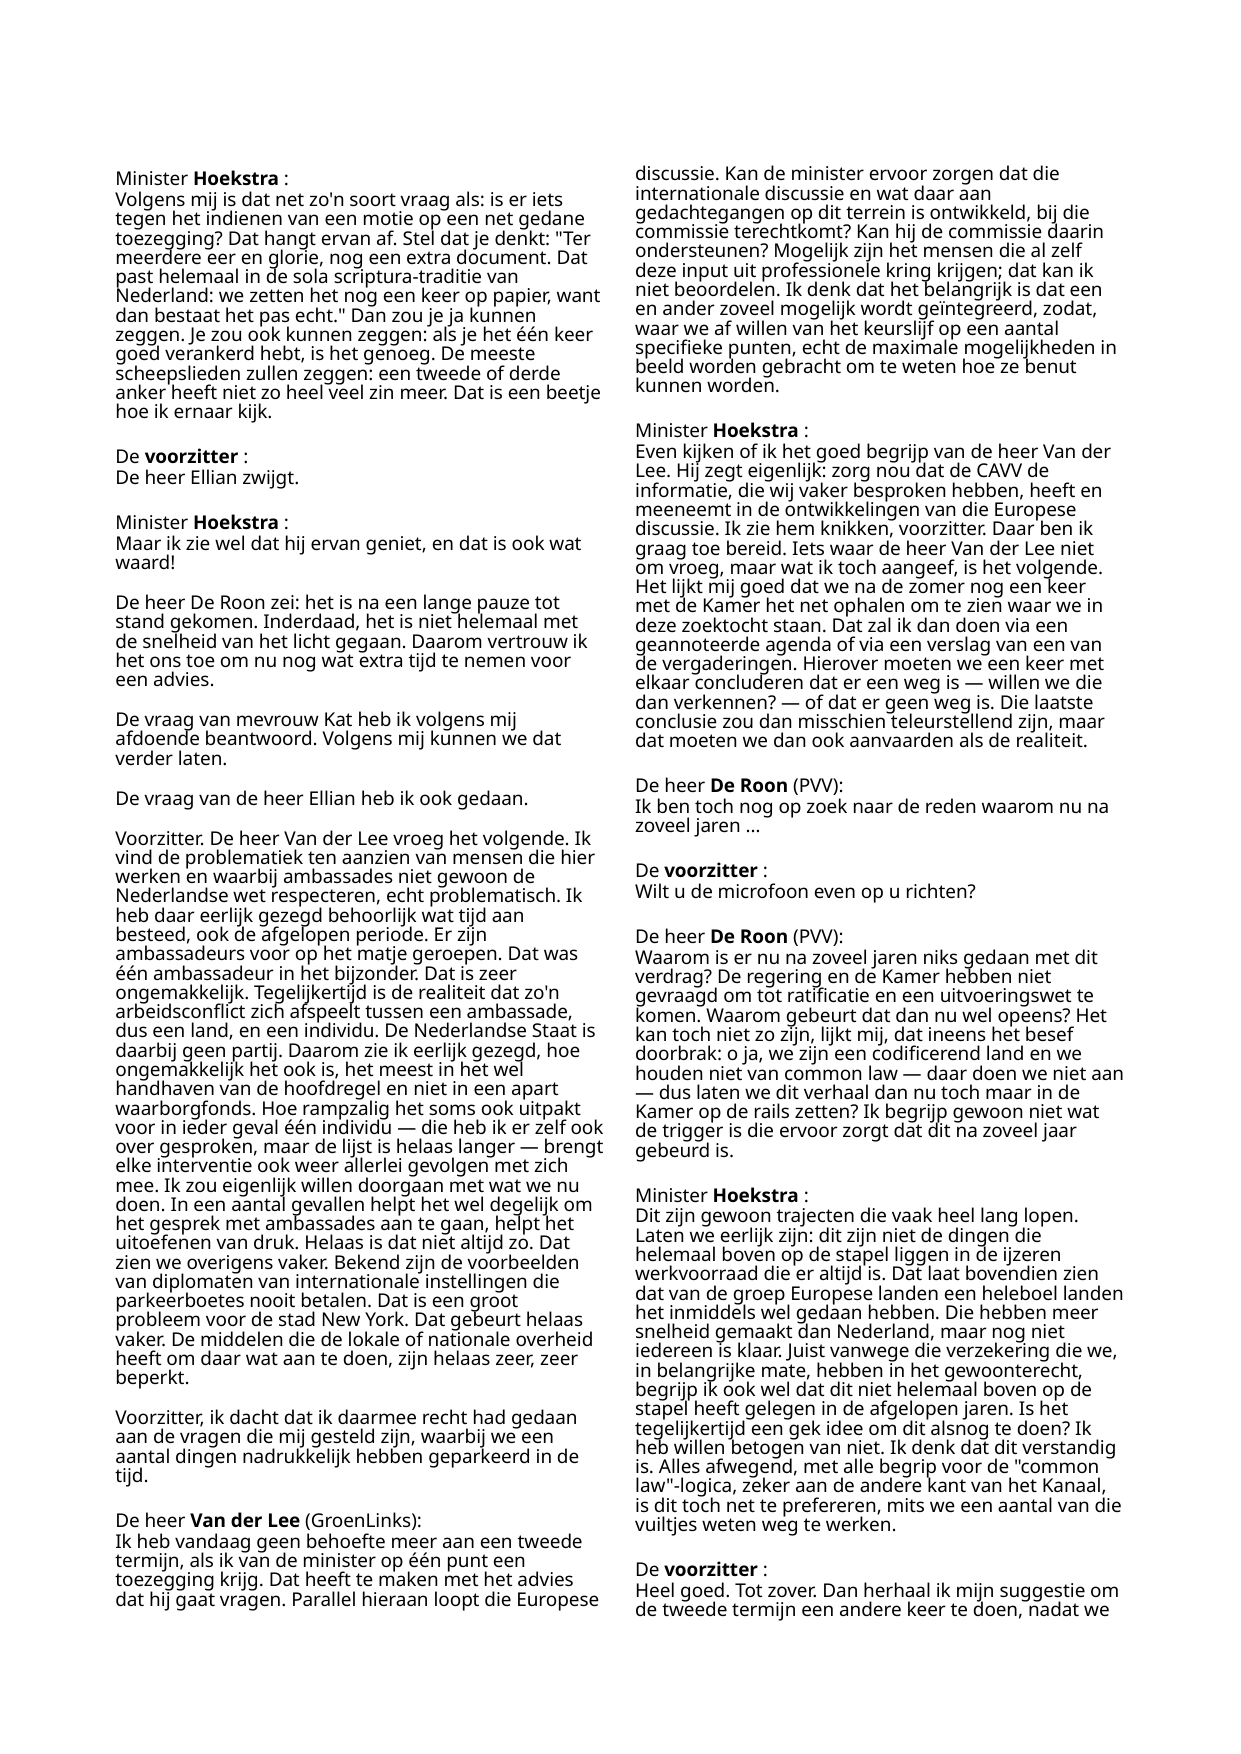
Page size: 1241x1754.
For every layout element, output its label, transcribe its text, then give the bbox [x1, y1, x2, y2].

text Minister Hoekstra : [635, 417, 1125, 443]
text Voorzitter. De heer Van der Lee vroeg het volgende. Ik vind de problematiek ten aanzien van mensen die hier werken en waarbij ambassades niet gewoon de Nederlandse wet respecteren, echt problematisch. Ik heb daar eerlijk gezegd behoorlijk wat tijd aan besteed, ook de afgelopen periode. Er zijn ambassadeurs voor op het matje geroepen. Dat was één ambassadeur in het bijzonder. Dat is zeer ongemakkelijk. Tegelijkertijd is de realiteit dat zo'n arbeidsconflict zich afspeelt tussen een ambassade, dus een land, en een individu. De Nederlandse Staat is daarbij geen partij. Daarom zie ik eerlijk gezegd, hoe ongemakkelijk het ook is, het meest in het wel handhaven van de hoofdregel en niet in een apart waarborgfonds. Hoe rampzalig het soms ook uitpakt voor in ieder geval één individu — die heb ik er zelf ook over gesproken, maar de lijst is helaas langer — brengt elke interventie ook weer allerlei gevolgen met zich mee. Ik zou eigenlijk willen doorgaan met wat we nu doen. In een aantal gevallen helpt het wel degelijk om het gesprek met ambassades aan te gaan, helpt het uitoefenen van druk. Helaas is dat niet altijd zo. Dat zien we overigens vaker. Bekend zijn de voorbeelden van diplomaten van internationale instellingen die parkeerboetes nooit betalen. Dat is een groot probleem voor de stad New York. Dat gebeurt helaas vaker. De middelen die de lokale of nationale overheid heeft om daar wat aan te doen, zijn helaas zeer, zeer beperkt. [115, 830, 605, 1388]
text De vraag van de heer Ellian heb ik ook gedaan. [115, 790, 605, 809]
text De voorzitter : [635, 857, 1125, 883]
text De heer De Roon zei: het is na een lange pauze tot stand gekomen. Inderdaad, het is niet helemaal met de snelheid van het licht gegaan. Daarom vertrouw ik het ons toe om nu nog wat extra tijd te nemen voor een advies. [115, 594, 605, 690]
text De voorzitter : [115, 443, 605, 469]
text De heer De Roon (PVV): [635, 923, 1125, 949]
text Ik heb vandaag geen behoefte meer aan een tweede termijn, als ik van de minister op één punt een toezegging krijg. Dat heeft te maken met het advies dat hij gaat vragen. Parallel hieraan loopt die Europese [115, 1533, 605, 1610]
text De heer Ellian zwijgt. [115, 469, 605, 488]
text Minister Hoekstra : [115, 509, 605, 535]
text Waarom is er nu na zoveel jaren niks gedaan met dit verdrag? De regering en de Kamer hebben niet gevraagd om tot ratificatie en een uitvoeringswet te komen. Waarom gebeurt dat dan nu wel opeens? Het kan toch niet zo zijn, lijkt mij, dat ineens het besef doorbrak: o ja, we zijn een codificerend land en we houden niet van common law — daar doen we niet aan — dus laten we dit verhaal dan nu toch maar in de Kamer op de rails zetten? Ik begrijp gewoon niet wat de trigger is die ervoor zorgt dat dit na zoveel jaar gebeurd is. [635, 949, 1125, 1161]
text Minister Hoekstra : [115, 165, 605, 191]
text Dit zijn gewoon trajecten die vaak heel lang lopen. Laten we eerlijk zijn: dit zijn niet de dingen die helemaal boven op de stapel liggen in de ijzeren werkvoorraad die er altijd is. Dat laat bovendien zien dat van de groep Europese landen een heleboel landen het inmiddels wel gedaan hebben. Die hebben meer snelheid gemaakt dan Nederland, maar nog niet iedereen is klaar. Juist vanwege die verzekering die we, in belangrijke mate, hebben in het gewoonterecht, begrijp ik ook wel dat dit niet helemaal boven op de stapel heeft gelegen in de afgelopen jaren. Is het tegelijkertijd een gek idee om dit alsnog te doen? Ik heb willen betogen van niet. Ik denk dat dit verstandig is. Alles afwegend, met alle begrip voor de "common law"-logica, zeker aan de andere kant van het Kanaal, is dit toch net te prefereren, mits we een aantal van die vuiltjes weten weg te werken. [635, 1207, 1125, 1535]
text De heer Van der Lee (GroenLinks): [115, 1507, 605, 1533]
text Voorzitter, ik dacht dat ik daarmee recht had gedaan aan de vragen die mij gesteld zijn, waarbij we een aantal dingen nadrukkelijk hebben geparkeerd in de tijd. [115, 1409, 605, 1486]
text Ik ben toch nog op zoek naar de reden waarom nu na zoveel jaren … [635, 798, 1125, 837]
text discussie. Kan de minister ervoor zorgen dat die internationale discussie en wat daar aan gedachtegangen op dit terrein is ontwikkeld, bij die commissie terechtkomt? Kan hij de commissie daarin ondersteunen? Mogelijk zijn het mensen die al zelf deze input uit professionele kring krijgen; dat kan ik niet beoordelen. Ik denk dat het belangrijk is dat een en ander zoveel mogelijk wordt geïntegreerd, zodat, waar we af willen van het keurslijf op een aantal specifieke punten, echt de maximale mogelijkheden in beeld worden gebracht om te weten hoe ze benut kunnen worden. [635, 165, 1125, 397]
text Minister Hoekstra : [635, 1182, 1125, 1207]
text De voorzitter : [635, 1556, 1125, 1582]
text Wilt u de microfoon even op u richten? [635, 883, 1125, 902]
text De heer De Roon (PVV): [635, 772, 1125, 798]
text Even kijken of ik het goed begrijp van de heer Van der Lee. Hij zegt eigenlijk: zorg nou dat de CAVV de informatie, die wij vaker besproken hebben, heeft en meeneemt in de ontwikkelingen van die Europese discussie. Ik zie hem knikken, voorzitter. Daar ben ik graag toe bereid. Iets waar de heer Van der Lee niet om vroeg, maar wat ik toch aangeef, is het volgende. Het lijkt mij goed dat we na de zomer nog een keer met de Kamer het net ophalen om te zien waar we in deze zoektocht staan. Dat zal ik dan doen via een geannoteerde agenda of via een verslag van een van de vergaderingen. Hierover moeten we een keer met elkaar concluderen dat er een weg is — willen we die dan verkennen? — of dat er geen weg is. Die laatste conclusie zou dan misschien teleurstellend zijn, maar dat moeten we dan ook aanvaarden als de realiteit. [635, 443, 1125, 751]
text Heel goed. Tot zover. Dan herhaal ik mijn suggestie om de tweede termijn een andere keer te doen, nadat we [635, 1582, 1125, 1620]
text De vraag van mevrouw Kat heb ik volgens mij afdoende beantwoord. Volgens mij kunnen we dat verder laten. [115, 711, 605, 769]
text Volgens mij is dat net zo'n soort vraag als: is er iets tegen het indienen van een motie op een net gedane toezegging? Dat hangt ervan af. Stel dat je denkt: "Ter meerdere eer en glorie, nog een extra document. Dat past helemaal in de sola scriptura-traditie van Nederland: we zetten het nog een keer op papier, want dan bestaat het pas echt." Dan zou je ja kunnen zeggen. Je zou ook kunnen zeggen: als je het één keer goed verankerd hebt, is het genoeg. De meeste scheepslieden zullen zeggen: een tweede of derde anker heeft niet zo heel veel zin meer. Dat is een beetje hoe ik ernaar kijk. [115, 191, 605, 422]
text Maar ik zie wel dat hij ervan geniet, en dat is ook wat waard! [115, 535, 605, 573]
